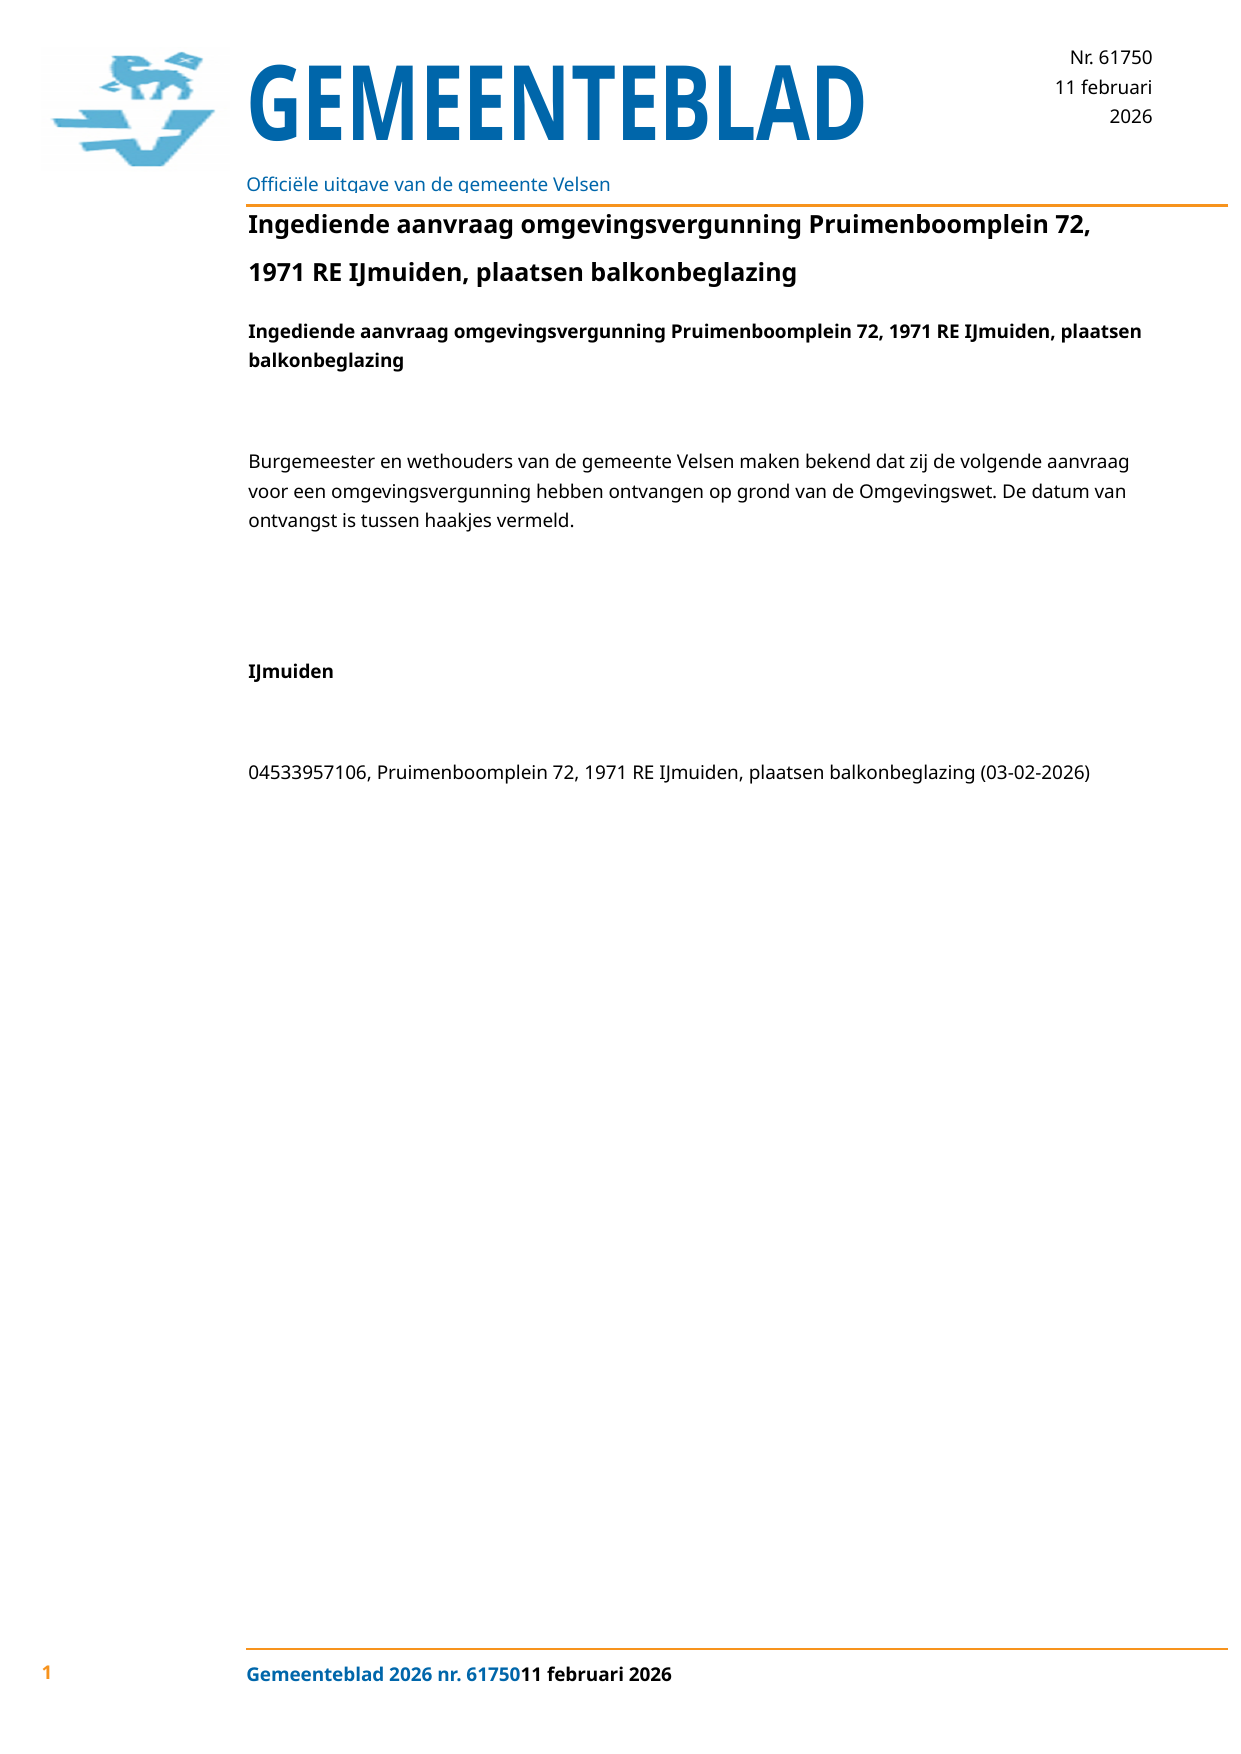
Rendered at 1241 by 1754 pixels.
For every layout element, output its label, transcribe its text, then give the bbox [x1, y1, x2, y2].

text Ingediende aanvraag omgevingsvergunning Pruimenboomplein 72, 1971 RE IJmuiden, plaatsen balkonbeglazing [248, 318, 1152, 373]
text 04533957106, Pruimenboomplein 72, 1971 RE IJmuiden, plaatsen balkonbeglazing (03-02-2026) [248, 759, 1152, 785]
picture [41, 47, 231, 172]
text IJmuiden [248, 659, 1152, 684]
text Burgemeester en wethouders van de gemeente Velsen maken bekend dat zij de volgende aanvraag voor een omgevingsvergunning hebben ontvangen op grond van de Omgevingswet. De datum van ontvangst is tussen haakjes vermeld. [248, 448, 1152, 533]
text Ingediende aanvraag omgevingsvergunning Pruimenboomplein 72, 1971 RE IJmuiden, plaatsen balkonbeglazing [248, 207, 1152, 288]
